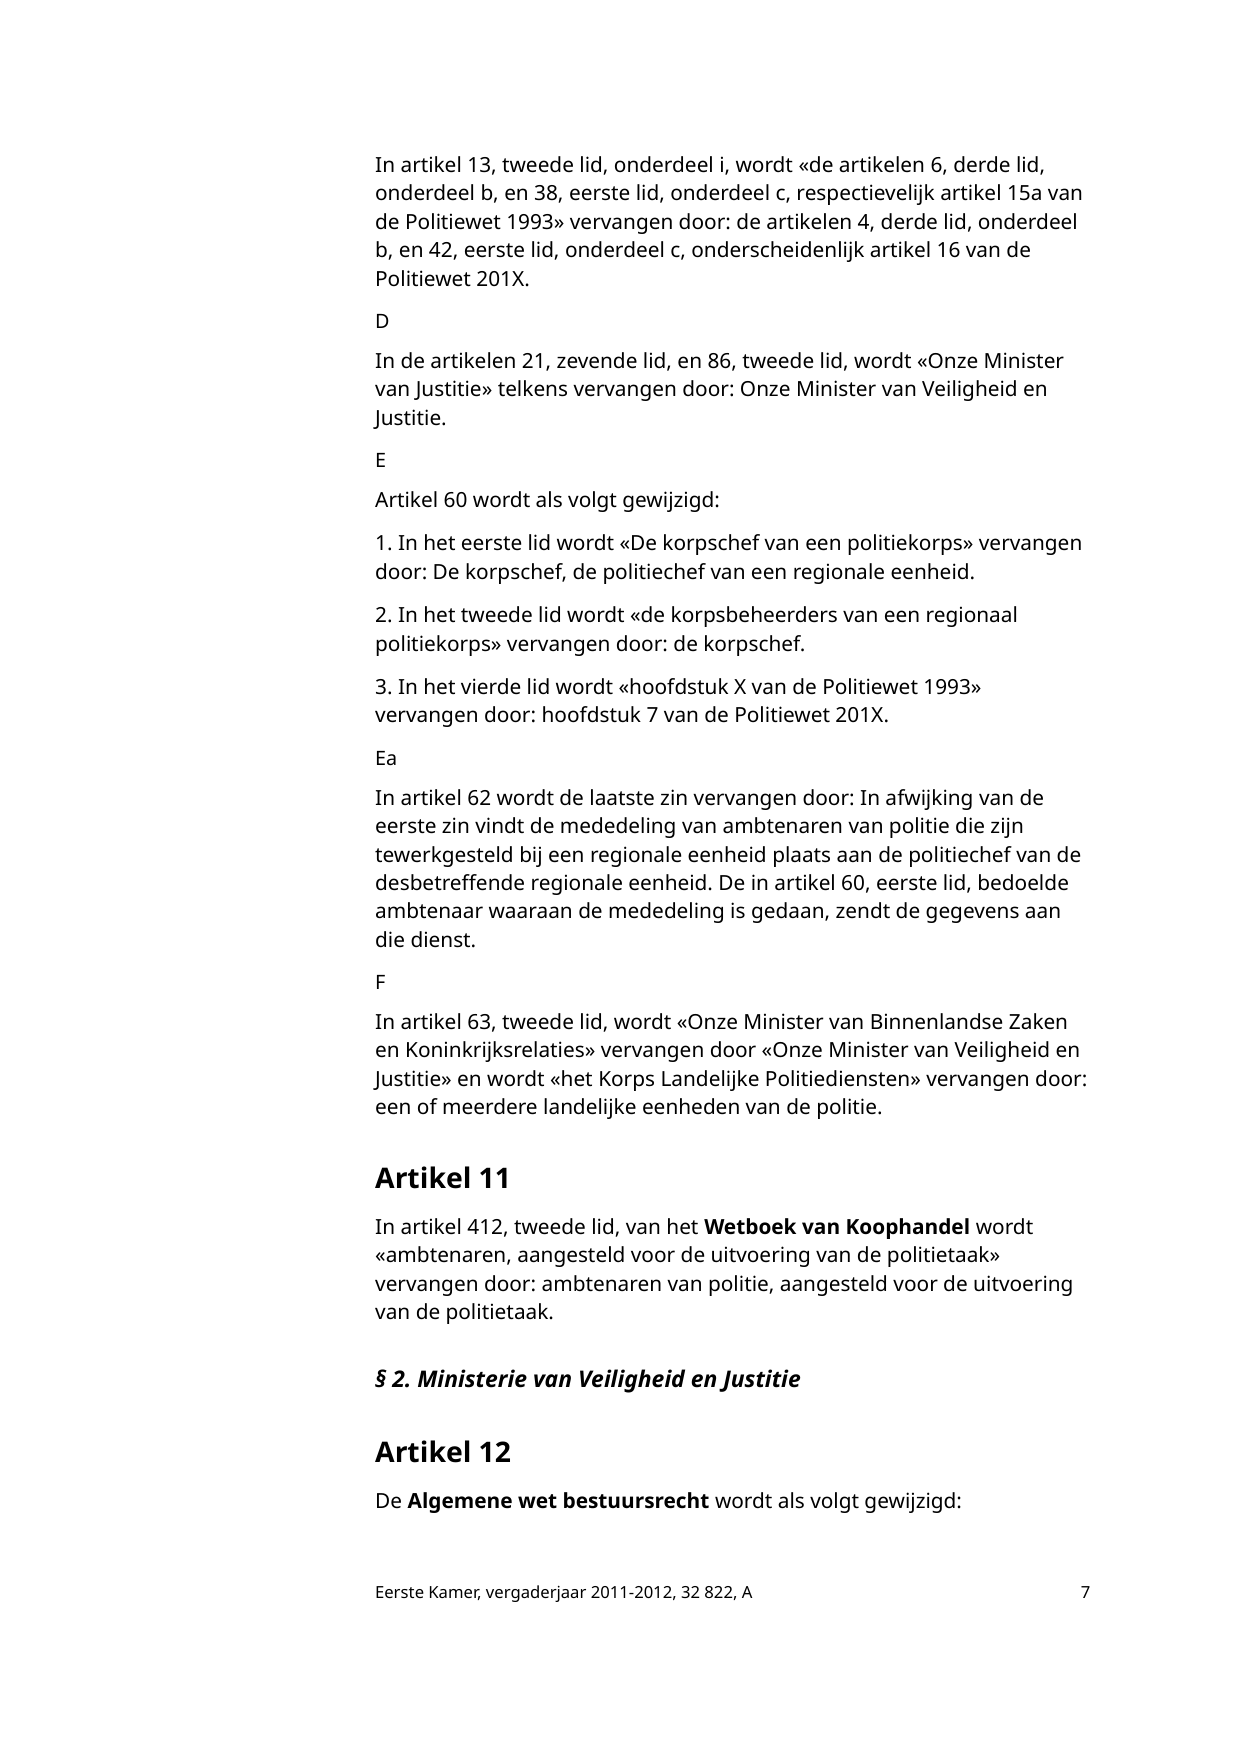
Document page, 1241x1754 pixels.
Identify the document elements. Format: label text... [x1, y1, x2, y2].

text E [375, 446, 1090, 473]
text 3. In het vierde lid wordt «hoofdstuk X van de Politiewet 1993» vervangen door: hoofdstuk 7 van de Politiewet 201X. [375, 672, 1090, 729]
text Ea [375, 744, 1090, 771]
text In artikel 63, tweede lid, wordt «Onze Minister van Binnenlandse Zaken en Koninkrijksrelaties» vervangen door «Onze Minister van Veiligheid en Justitie» en wordt «het Korps Landelijke Politiediensten» vervangen door: een of meerdere landelijke eenheden van de politie. [375, 1007, 1090, 1121]
text 2. In het tweede lid wordt «de korpsbeheerders van een regionaal politiekorps» vervangen door: de korpschef. [375, 600, 1090, 657]
text D [375, 307, 1090, 334]
subtitle § 2. Ministerie van Veiligheid en Justitie [375, 1363, 1090, 1394]
text Artikel 60 wordt als volgt gewijzigd: [375, 485, 1090, 513]
text 1. In het eerste lid wordt «De korpschef van een politiekorps» vervangen door: De korpschef, de politiechef van een regionale eenheid. [375, 528, 1090, 585]
subtitle Artikel 12 [375, 1432, 1090, 1471]
text F [375, 968, 1090, 995]
text In artikel 62 wordt de laatste zin vervangen door: In afwijking van de eerste zin vindt de mededeling van ambtenaren van politie die zijn tewerkgesteld bij een regionale eenheid plaats aan de politiechef van de desbetreffende regionale eenheid. De in artikel 60, eerste lid, bedoelde ambtenaar waaraan de mededeling is gedaan, zendt de gegevens aan die dienst. [375, 783, 1090, 953]
text De Algemene wet bestuursrecht wordt als volgt gewijzigd: [375, 1486, 1090, 1514]
text In artikel 412, tweede lid, van het Wetboek van Koophandel wordt «ambtenaren, aangesteld voor de uitvoering van de politietaak» vervangen door: ambtenaren van politie, aangesteld voor de uitvoering van de politietaak. [375, 1212, 1090, 1326]
subtitle Artikel 11 [375, 1158, 1090, 1197]
text In artikel 13, tweede lid, onderdeel i, wordt «de artikelen 6, derde lid, onderdeel b, en 38, eerste lid, onderdeel c, respectievelijk artikel 15a van de Politiewet 1993» vervangen door: de artikelen 4, derde lid, onderdeel b, en 42, eerste lid, onderdeel c, onderscheidenlijk artikel 16 van de Politiewet 201X. [375, 150, 1090, 292]
text In de artikelen 21, zevende lid, en 86, tweede lid, wordt «Onze Minister van Justitie» telkens vervangen door: Onze Minister van Veiligheid en Justitie. [375, 346, 1090, 431]
